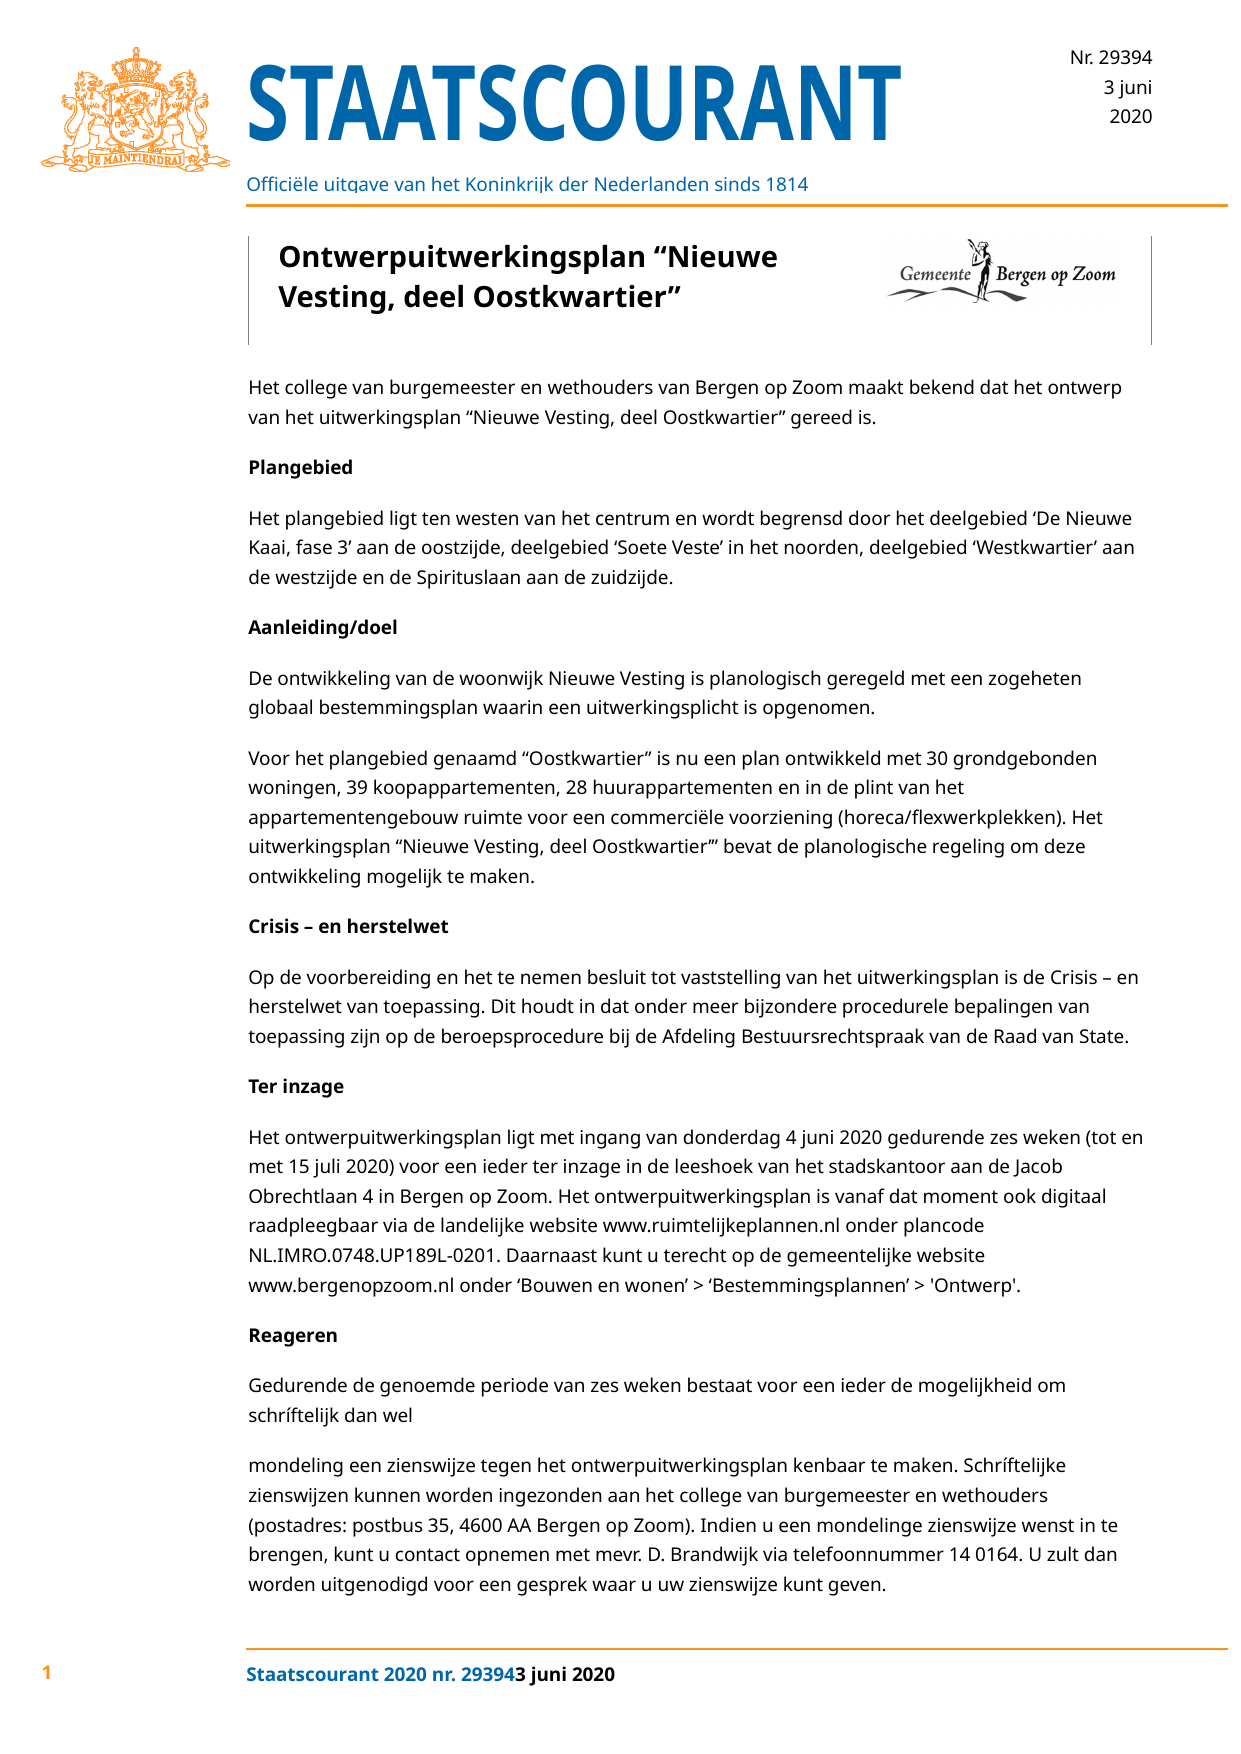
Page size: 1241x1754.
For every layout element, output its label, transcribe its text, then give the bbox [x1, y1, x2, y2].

picture [882, 236, 1119, 307]
text Plangebied [248, 454, 1152, 480]
text Aanleiding/doel [248, 614, 1152, 640]
text Voor het plangebied genaamd “Oostkwartier” is nu een plan ontwikkeld met 30 grondgebonden woningen, 39 koopappartementen, 28 huurappartementen en in de plint van het appartementengebouw ruimte voor een commerciële voorziening (horeca/flexwerkplekken). Het uitwerkingsplan “Nieuwe Vesting, deel Oostkwartier’” bevat de planologische regeling om deze ontwikkeling mogelijk te maken. [248, 745, 1152, 889]
table_header [850, 236, 1151, 345]
text Op de voorbereiding en het te nemen besluit tot vaststelling van het uitwerkingsplan is de Crisis – en herstelwet van toepassing. Dit houdt in dat onder meer bijzondere procedurele bepalingen van toepassing zijn op de beroepsprocedure bij de Afdeling Bestuursrechtspraak van de Raad van State. [248, 964, 1152, 1049]
table_header Ontwerpuitwerkingsplan “Nieuwe Vesting, deel Oostkwartier” [249, 236, 850, 345]
text Ter inzage [248, 1073, 1152, 1099]
text mondeling een zienswijze tegen het ontwerpuitwerkingsplan kenbaar te maken. Schríftelijke zienswijzen kunnen worden ingezonden aan het college van burgemeester en wethouders (postadres: postbus 35, 4600 AA Bergen op Zoom). Indien u een mondelinge zienswijze wenst in te brengen, kunt u contact opnemen met mevr. D. Brandwijk via telefoonnummer 14 0164. U zult dan worden uitgenodigd voor een gesprek waar u uw zienswijze kunt geven. [248, 1453, 1152, 1597]
text De ontwikkeling van de woonwijk Nieuwe Vesting is planologisch geregeld met een zogeheten globaal bestemmingsplan waarin een uitwerkingsplicht is opgenomen. [248, 665, 1152, 720]
text Het plangebied ligt ten westen van het centrum en wordt begrensd door het deelgebied ‘De Nieuwe Kaai, fase 3’ aan de oostzijde, deelgebied ‘Soete Veste’ in het noorden, deelgebied ‘Westkwartier’ aan de westzijde en de Spirituslaan aan de zuidzijde. [248, 505, 1152, 589]
text Reageren [248, 1322, 1152, 1348]
text Het ontwerpuitwerkingsplan ligt met ingang van donderdag 4 juni 2020 gedurende zes weken (tot en met 15 juli 2020) voor een ieder ter inzage in de leeshoek van het stadskantoor aan de Jacob Obrechtlaan 4 in Bergen op Zoom. Het ontwerpuitwerkingsplan is vanaf dat moment ook digitaal raadpleegbaar via de landelijke website www.ruimtelijkeplannen.nl onder plancode NL.IMRO.0748.UP189L-0201. Daarnaast kunt u terecht op de gemeentelijke website www.bergenopzoom.nl onder ‘Bouwen en wonen’ > ‘Bestemmingsplannen’ > 'Ontwerp'. [248, 1124, 1152, 1297]
text Crisis – en herstelwet [248, 913, 1152, 939]
text Het college van burgemeester en wethouders van Bergen op Zoom maakt bekend dat het ontwerp van het uitwerkingsplan “Nieuwe Vesting, deel Oostkwartier” gereed is. [248, 374, 1152, 429]
picture [41, 47, 231, 172]
text Gedurende de genoemde periode van zes weken bestaat voor een ieder de mogelijkheid om schríftelijk dan wel [248, 1373, 1152, 1428]
